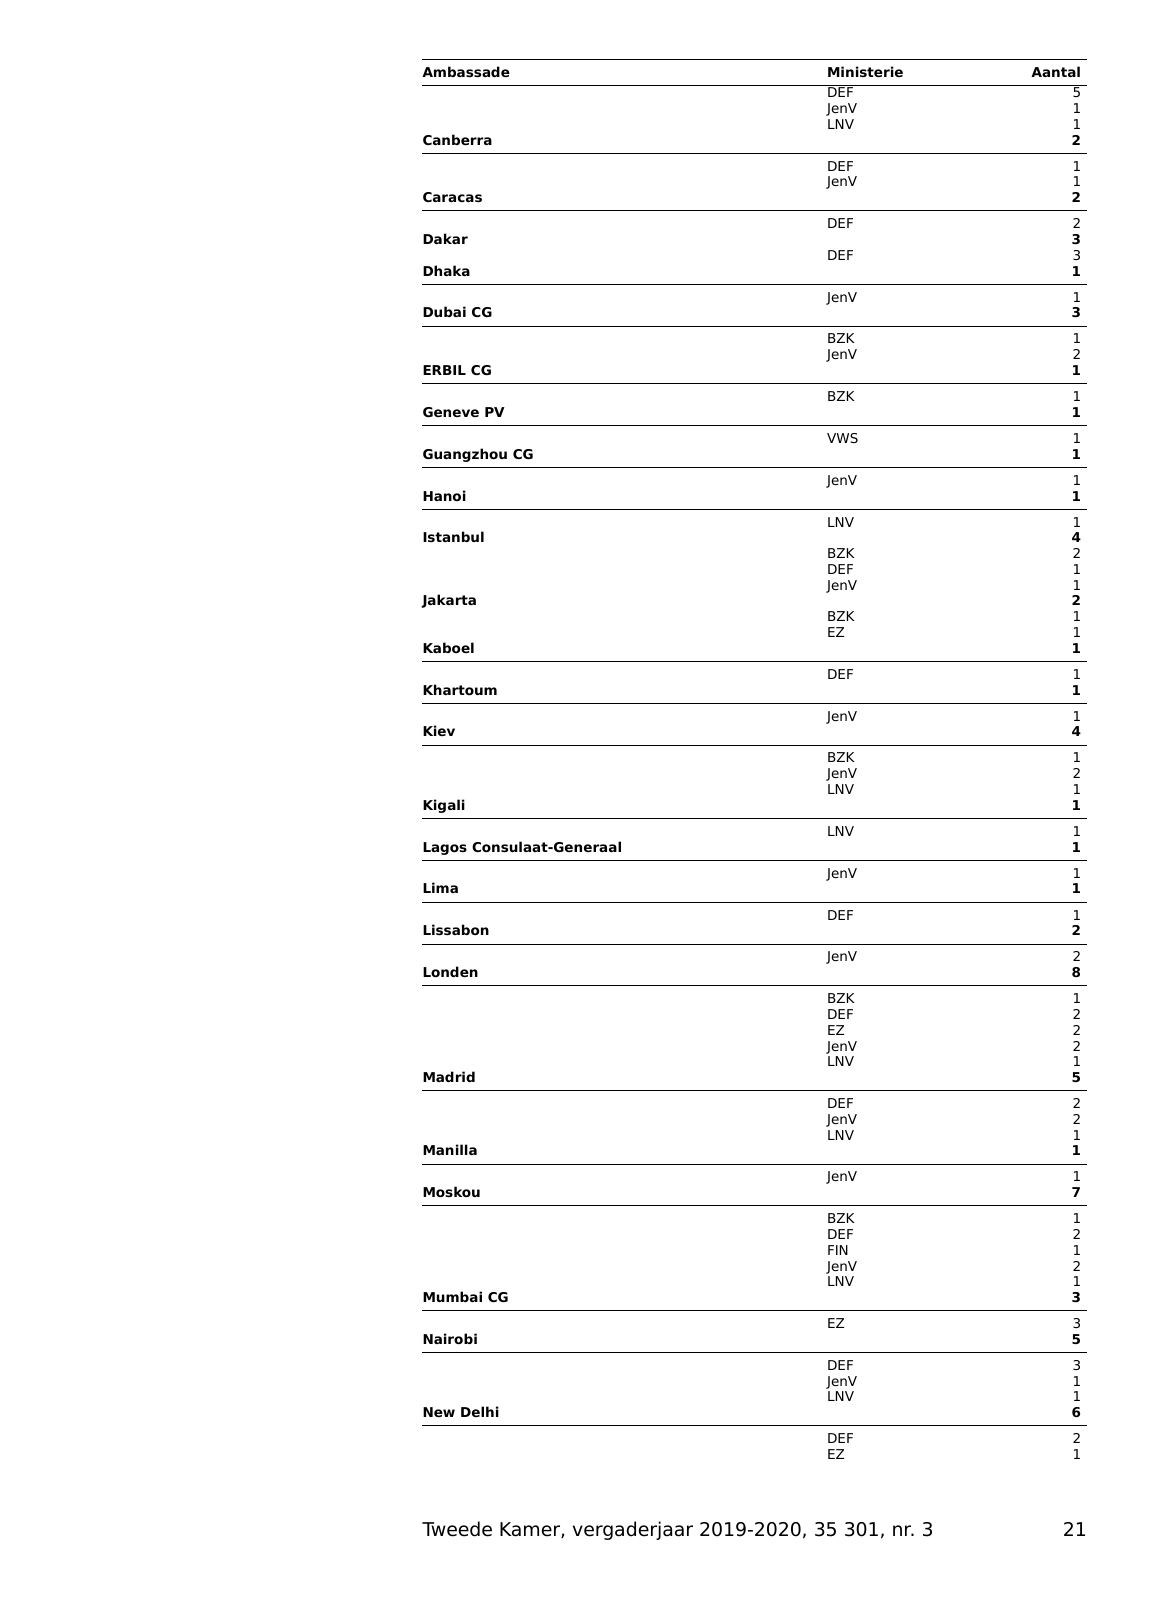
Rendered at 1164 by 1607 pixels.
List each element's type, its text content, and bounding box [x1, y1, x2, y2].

table_cell 1 [998, 510, 1087, 530]
table_cell 3 [998, 305, 1087, 326]
table_cell [821, 530, 998, 546]
table_cell [821, 1332, 998, 1352]
table_cell 1 [998, 285, 1087, 305]
table_cell 3 [998, 1311, 1087, 1332]
table_cell 2 [998, 945, 1087, 965]
table_cell [422, 861, 821, 881]
table_cell [422, 766, 821, 782]
table_cell 2 [998, 1038, 1087, 1054]
table_cell [821, 190, 998, 210]
table_cell [422, 211, 821, 232]
table_cell 1 [998, 154, 1087, 174]
table_cell 1 [998, 101, 1087, 117]
table_cell JenV [821, 1374, 998, 1389]
table_cell DEF [821, 1227, 998, 1243]
table_cell [422, 1054, 821, 1070]
table_cell BZK [821, 746, 998, 766]
table_cell [422, 782, 821, 797]
table_cell Caracas [422, 190, 821, 210]
table_cell 1 [998, 903, 1087, 923]
table_cell [422, 1227, 821, 1243]
table_cell [422, 285, 821, 305]
table_cell VWS [821, 426, 998, 447]
table_cell 1 [998, 1389, 1087, 1405]
table_cell [821, 923, 998, 943]
table_cell 8 [998, 965, 1087, 985]
table_cell [422, 986, 821, 1007]
table_cell [422, 1258, 821, 1274]
table_cell [821, 1143, 998, 1163]
table_cell JenV [821, 1165, 998, 1185]
table_cell 1 [998, 384, 1087, 405]
table_cell 1 [998, 640, 1087, 661]
table_cell 2 [998, 1023, 1087, 1038]
table_cell [821, 965, 998, 985]
table_cell DEF [821, 1426, 998, 1447]
table_cell 4 [998, 724, 1087, 744]
table_cell [821, 640, 998, 661]
table_cell JenV [821, 174, 998, 190]
table_header Ministerie [821, 60, 998, 85]
table_cell LNV [821, 782, 998, 797]
table_cell 4 [998, 530, 1087, 546]
table_cell Moskou [422, 1185, 821, 1205]
table_cell [422, 945, 821, 965]
table_cell [422, 819, 821, 839]
table_cell 1 [998, 609, 1087, 625]
table_cell FIN [821, 1243, 998, 1258]
table_cell 1 [998, 1128, 1087, 1143]
table_cell 3 [998, 232, 1087, 248]
table_cell 2 [998, 1258, 1087, 1274]
table_cell 1 [998, 881, 1087, 902]
table_cell 3 [998, 248, 1087, 263]
table_cell Manilla [422, 1143, 821, 1163]
table_cell [422, 1038, 821, 1054]
table_cell 7 [998, 1185, 1087, 1205]
table_cell Kiev [422, 724, 821, 744]
table_cell 1 [998, 1143, 1087, 1163]
table_cell [422, 426, 821, 447]
table_cell JenV [821, 766, 998, 782]
table_cell [422, 347, 821, 363]
table_cell EZ [821, 1023, 998, 1038]
table_cell [422, 1165, 821, 1185]
table_cell BZK [821, 546, 998, 562]
table_cell Guangzhou CG [422, 447, 821, 467]
table_cell Nairobi [422, 1332, 821, 1352]
table_cell LNV [821, 117, 998, 132]
table_cell 6 [998, 1405, 1087, 1425]
table_cell [821, 263, 998, 284]
table_cell [821, 593, 998, 609]
table_cell 1 [998, 861, 1087, 881]
table_cell 1 [998, 489, 1087, 509]
table_cell 5 [998, 1332, 1087, 1352]
table_cell LNV [821, 1274, 998, 1290]
table_cell 2 [998, 1112, 1087, 1127]
table_cell [821, 724, 998, 744]
table_cell 1 [998, 1374, 1087, 1389]
table_cell Dakar [422, 232, 821, 248]
table_header Ambassade [422, 60, 821, 85]
table_cell [422, 546, 821, 562]
table_cell 1 [998, 174, 1087, 190]
table_cell DEF [821, 1353, 998, 1373]
table_cell 1 [998, 117, 1087, 132]
table_cell 1 [998, 562, 1087, 577]
table_cell 1 [998, 327, 1087, 347]
table_cell [422, 468, 821, 488]
table_cell BZK [821, 1206, 998, 1227]
table_cell [422, 1374, 821, 1389]
table_cell Dhaka [422, 263, 821, 284]
table_cell [821, 682, 998, 703]
table_cell [422, 1206, 821, 1227]
table_cell ERBIL CG [422, 363, 821, 383]
table_cell Jakarta [422, 593, 821, 609]
table_cell [821, 232, 998, 248]
table_cell 2 [998, 133, 1087, 153]
table_cell Geneve PV [422, 405, 821, 425]
table_cell [422, 704, 821, 724]
table_cell [821, 798, 998, 818]
table_cell [422, 1274, 821, 1290]
table_cell 1 [998, 405, 1087, 425]
table_cell [422, 662, 821, 682]
table_cell [422, 1311, 821, 1332]
table_cell Lima [422, 881, 821, 902]
table_cell 5 [998, 86, 1087, 101]
table_cell [422, 1426, 821, 1447]
table_cell Lissabon [422, 923, 821, 943]
table_cell DEF [821, 248, 998, 263]
table_cell [821, 489, 998, 509]
table_cell 1 [998, 704, 1087, 724]
table_cell [422, 1128, 821, 1143]
table_cell JenV [821, 1112, 998, 1127]
table_cell [821, 1405, 998, 1425]
table_cell DEF [821, 662, 998, 682]
table_cell [422, 1007, 821, 1023]
table_cell [821, 305, 998, 326]
table_cell 1 [998, 782, 1087, 797]
table_cell 1 [998, 682, 1087, 703]
table_cell [821, 1185, 998, 1205]
table_cell [422, 248, 821, 263]
table_cell BZK [821, 986, 998, 1007]
table_cell [422, 510, 821, 530]
table_cell JenV [821, 861, 998, 881]
table_cell 2 [998, 190, 1087, 210]
table_cell [422, 578, 821, 593]
table_cell 2 [998, 1426, 1087, 1447]
table_cell [422, 1112, 821, 1127]
table_cell Kigali [422, 798, 821, 818]
table_cell 1 [998, 426, 1087, 447]
table_cell [422, 1353, 821, 1373]
table_cell LNV [821, 1128, 998, 1143]
table_cell Canberra [422, 133, 821, 153]
table_cell [821, 839, 998, 860]
table_cell 1 [998, 263, 1087, 284]
table_cell 2 [998, 1227, 1087, 1243]
table_cell [422, 625, 821, 640]
table_cell JenV [821, 285, 998, 305]
table_cell LNV [821, 819, 998, 839]
table_cell 2 [998, 593, 1087, 609]
table_cell BZK [821, 327, 998, 347]
table_cell [821, 447, 998, 467]
table_cell [422, 1389, 821, 1405]
table_cell JenV [821, 101, 998, 117]
table_cell [422, 562, 821, 577]
table_cell [422, 1447, 821, 1463]
table_cell [422, 384, 821, 405]
table_cell 2 [998, 211, 1087, 232]
table_cell Hanoi [422, 489, 821, 509]
table_cell 2 [998, 347, 1087, 363]
table_cell 2 [998, 546, 1087, 562]
table_cell 1 [998, 986, 1087, 1007]
table_cell 1 [998, 819, 1087, 839]
table_cell 1 [998, 839, 1087, 860]
table_cell 1 [998, 363, 1087, 383]
table_cell DEF [821, 903, 998, 923]
table_cell JenV [821, 468, 998, 488]
table_cell Mumbai CG [422, 1290, 821, 1310]
table_cell Londen [422, 965, 821, 985]
table_cell [821, 881, 998, 902]
table_cell 1 [998, 746, 1087, 766]
table_cell 3 [998, 1353, 1087, 1373]
table_cell [821, 405, 998, 425]
table_cell 5 [998, 1070, 1087, 1090]
table_cell DEF [821, 562, 998, 577]
table_cell BZK [821, 609, 998, 625]
table_cell JenV [821, 1038, 998, 1054]
table_cell LNV [821, 510, 998, 530]
table_cell JenV [821, 578, 998, 593]
table_cell DEF [821, 86, 998, 101]
table_cell Istanbul [422, 530, 821, 546]
table_cell [821, 1290, 998, 1310]
table_cell [422, 154, 821, 174]
table_cell Khartoum [422, 682, 821, 703]
table_cell [422, 1023, 821, 1038]
table_cell LNV [821, 1389, 998, 1405]
table_cell [422, 86, 821, 101]
table_cell EZ [821, 625, 998, 640]
table_cell DEF [821, 154, 998, 174]
table_cell 2 [998, 1091, 1087, 1112]
table_cell 1 [998, 1054, 1087, 1070]
table_cell 3 [998, 1290, 1087, 1310]
table_cell BZK [821, 384, 998, 405]
table_cell 2 [998, 923, 1087, 943]
table_cell Kaboel [422, 640, 821, 661]
table_cell Lagos Consulaat-Generaal [422, 839, 821, 860]
table_cell [422, 174, 821, 190]
table_cell 2 [998, 1007, 1087, 1023]
table_cell 1 [998, 1274, 1087, 1290]
table_cell 1 [998, 798, 1087, 818]
table_cell 1 [998, 1165, 1087, 1185]
table_cell 1 [998, 447, 1087, 467]
table_cell [422, 1243, 821, 1258]
table_cell 2 [998, 766, 1087, 782]
table_cell LNV [821, 1054, 998, 1070]
table_cell JenV [821, 1258, 998, 1274]
table_cell [422, 609, 821, 625]
table_cell 1 [998, 1447, 1087, 1463]
table_cell Madrid [422, 1070, 821, 1090]
table_cell [422, 117, 821, 132]
table_cell 1 [998, 662, 1087, 682]
table_cell 1 [998, 625, 1087, 640]
table_cell [821, 133, 998, 153]
table_header Aantal [998, 60, 1087, 85]
table_cell 1 [998, 1243, 1087, 1258]
table_cell [422, 903, 821, 923]
table_cell EZ [821, 1447, 998, 1463]
table_cell New Delhi [422, 1405, 821, 1425]
table_cell JenV [821, 347, 998, 363]
table_cell 1 [998, 1206, 1087, 1227]
table_cell 1 [998, 468, 1087, 488]
table_cell JenV [821, 704, 998, 724]
table_cell [821, 363, 998, 383]
table_cell [422, 1091, 821, 1112]
table_cell Dubai CG [422, 305, 821, 326]
table_cell DEF [821, 1007, 998, 1023]
table_cell DEF [821, 1091, 998, 1112]
table_cell [422, 101, 821, 117]
table_cell JenV [821, 945, 998, 965]
table_cell [821, 1070, 998, 1090]
table_cell DEF [821, 211, 998, 232]
table_cell 1 [998, 578, 1087, 593]
table_cell EZ [821, 1311, 998, 1332]
table_cell [422, 746, 821, 766]
table_cell [422, 327, 821, 347]
